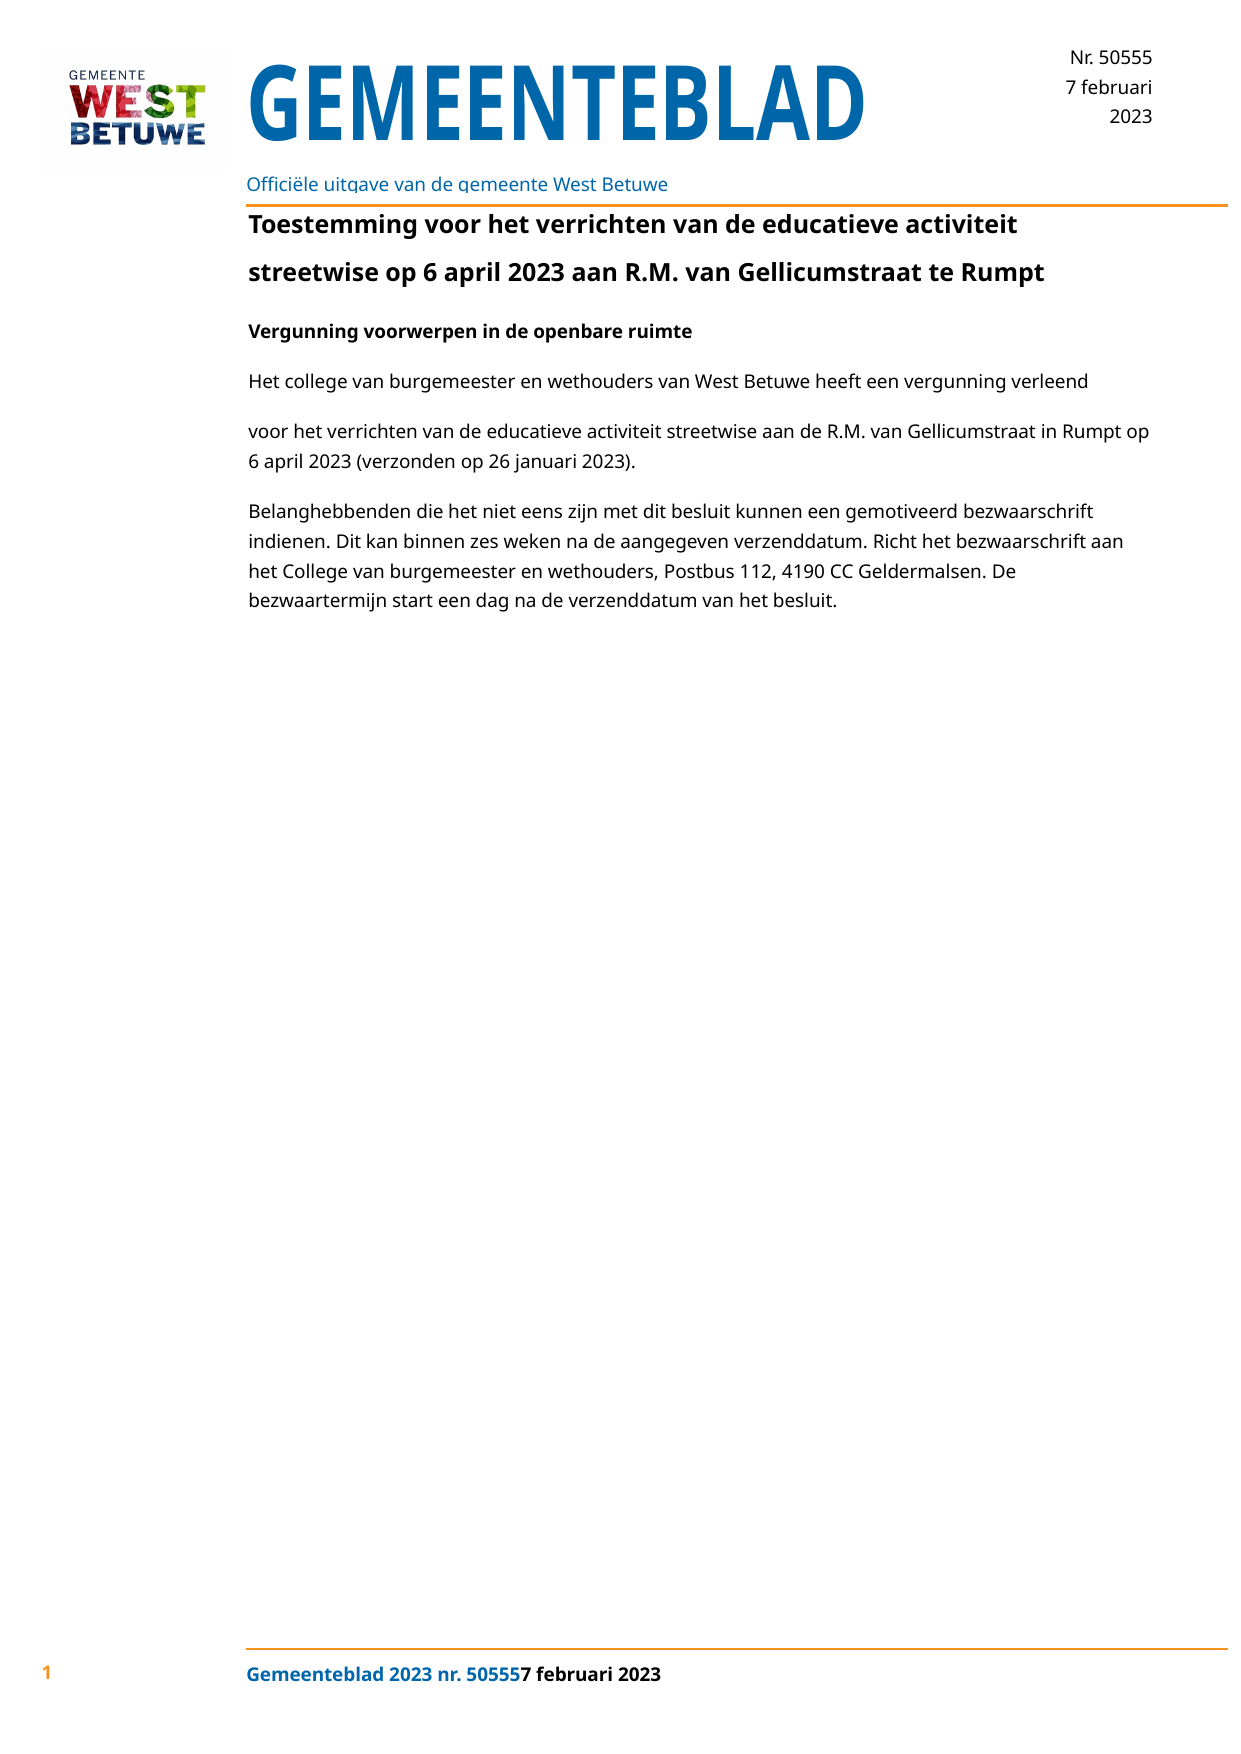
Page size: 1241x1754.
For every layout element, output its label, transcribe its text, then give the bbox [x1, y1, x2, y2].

text Het college van burgemeester en wethouders van West Betuwe heeft een vergunning verleend [248, 368, 1152, 394]
text Vergunning voorwerpen in de openbare ruimte [248, 318, 1152, 344]
picture [41, 47, 231, 172]
text Toestemming voor het verrichten van de educatieve activiteit streetwise op 6 april 2023 aan R.M. van Gellicumstraat te Rumpt [248, 207, 1152, 288]
text voor het verrichten van de educatieve activiteit streetwise aan de R.M. van Gellicumstraat in Rumpt op 6 april 2023 (verzonden op 26 januari 2023). [248, 419, 1152, 474]
text Belanghebbenden die het niet eens zijn met dit besluit kunnen een gemotiveerd bezwaarschrift indienen. Dit kan binnen zes weken na de aangegeven verzenddatum. Richt het bezwaarschrift aan het College van burgemeester en wethouders, Postbus 112, 4190 CC Geldermalsen. De bezwaartermijn start een dag na de verzenddatum van het besluit. [248, 499, 1152, 613]
